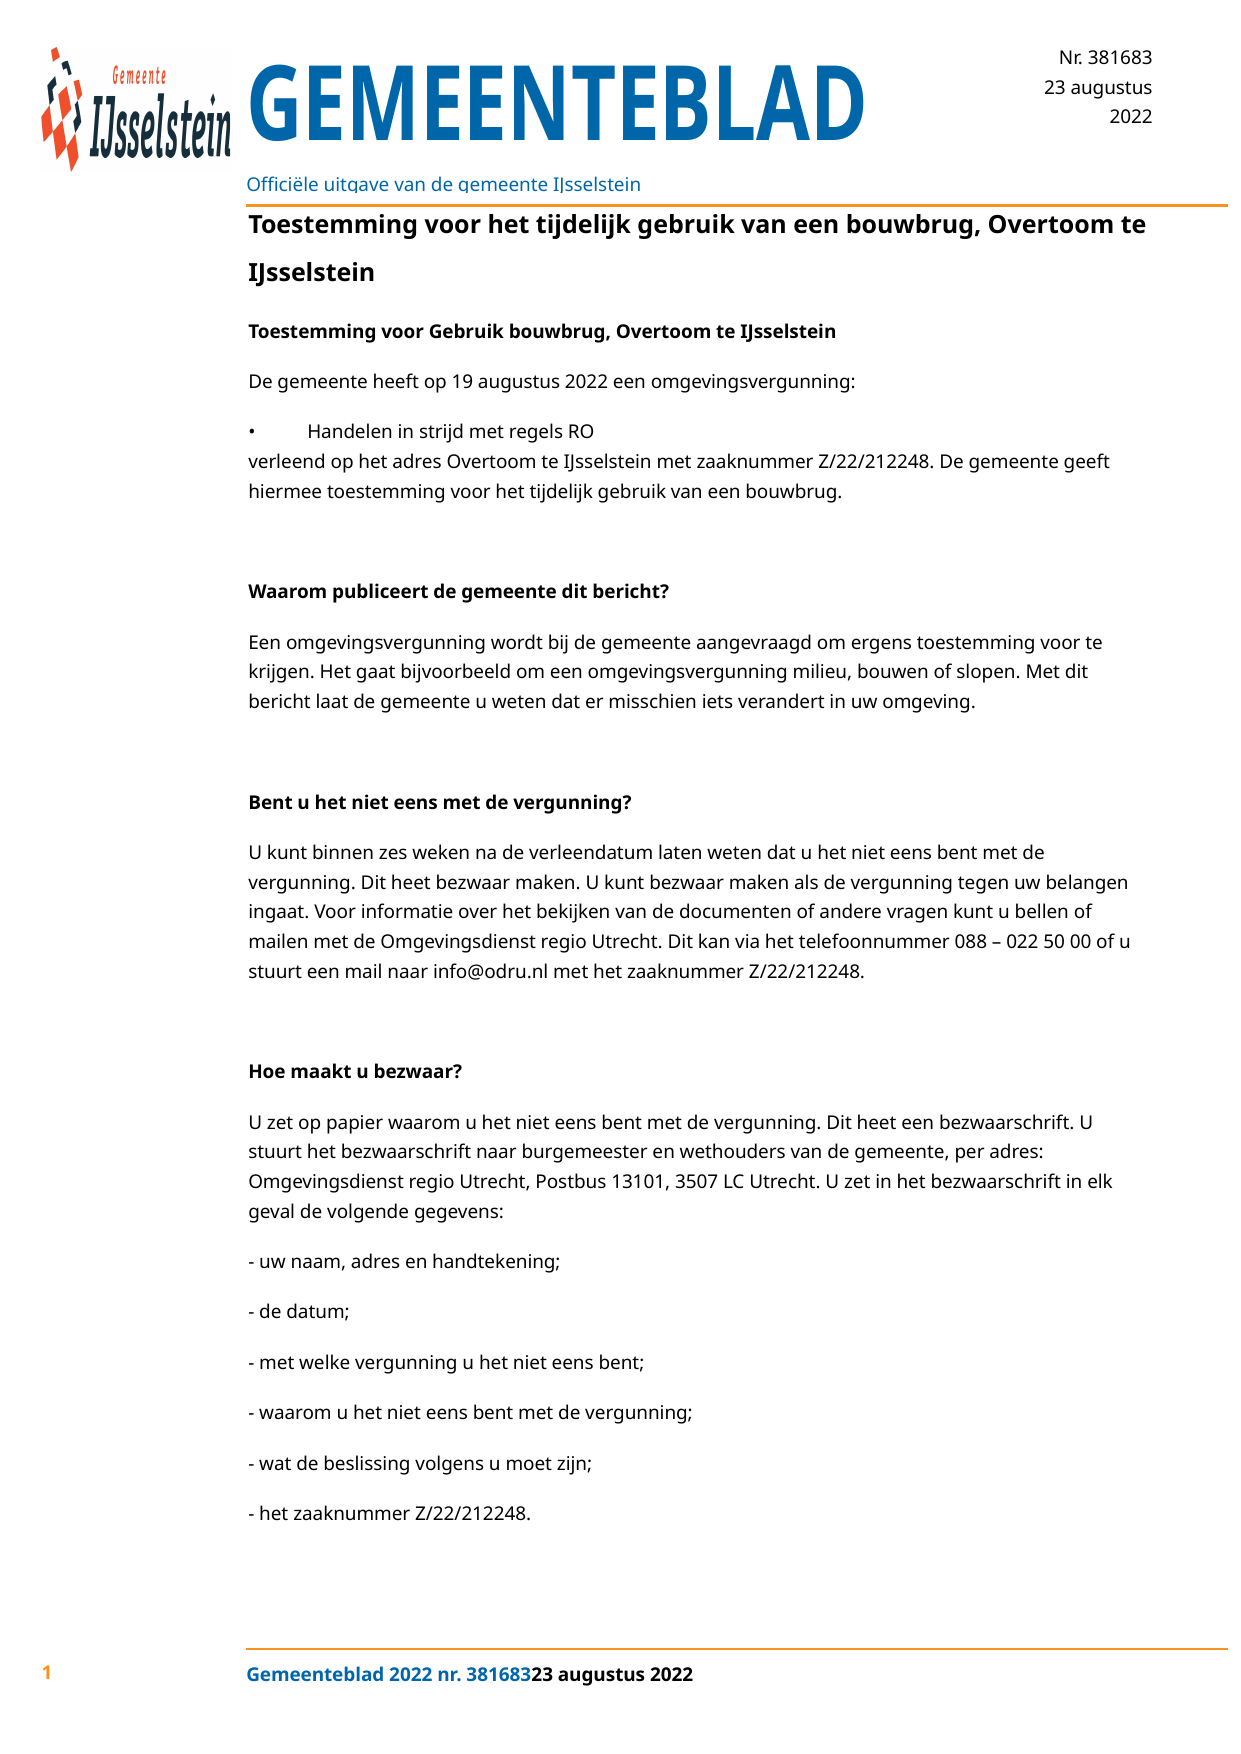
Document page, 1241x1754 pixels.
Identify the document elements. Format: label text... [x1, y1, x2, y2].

text Toestemming voor het tijdelijk gebruik van een bouwbrug, Overtoom te IJsselstein [248, 207, 1152, 288]
text Toestemming voor Gebruik bouwbrug, Overtoom te IJsselstein [248, 318, 1152, 344]
picture [41, 47, 231, 172]
text - het zaaknummer Z/22/212248. [248, 1500, 1152, 1526]
text U zet op papier waarom u het niet eens bent met de vergunning. Dit heet een bezwaarschrift. U stuurt het bezwaarschrift naar burgemeester en wethouders van de gemeente, per adres: Omgevingsdienst regio Utrecht, Postbus 13101, 3507 LC Utrecht. U zet in het bezwaarschrift in elk geval de volgende gegevens: [248, 1109, 1152, 1224]
text - met welke vergunning u het niet eens bent; [248, 1349, 1152, 1375]
text U kunt binnen zes weken na de verleendatum laten weten dat u het niet eens bent met de vergunning. Dit heet bezwaar maken. U kunt bezwaar maken als de vergunning tegen uw belangen ingaat. Voor informatie over het bekijken van de documenten of andere vragen kunt u bellen of mailen met de Omgevingsdienst regio Utrecht. Dit kan via het telefoonnummer 088 – 022 50 00 of u stuurt een mail naar info@odru.nl met het zaaknummer Z/22/212248. [248, 839, 1152, 984]
text Een omgevingsvergunning wordt bij de gemeente aangevraagd om ergens toestemming voor te krijgen. Het gaat bijvoorbeeld om een omgevingsvergunning milieu, bouwen of slopen. Met dit bericht laat de gemeente u weten dat er misschien iets verandert in uw omgeving. [248, 629, 1152, 714]
text Hoe maakt u bezwaar? [248, 1059, 1152, 1084]
text De gemeente heeft op 19 augustus 2022 een omgevingsvergunning: [248, 368, 1152, 394]
text verleend op het adres Overtoom te IJsselstein met zaaknummer Z/22/212248. De gemeente geeft hiermee toestemming voor het tijdelijk gebruik van een bouwbrug. [248, 448, 1152, 504]
text Bent u het niet eens met de vergunning? [248, 789, 1152, 815]
text - de datum; [248, 1299, 1152, 1324]
text - waarom u het niet eens bent met de vergunning; [248, 1399, 1152, 1425]
text Waarom publiceert de gemeente dit bericht? [248, 579, 1152, 604]
list Handelen in strijd met regels RO [248, 419, 1152, 444]
text - uw naam, adres en handtekening; [248, 1248, 1152, 1274]
text - wat de beslissing volgens u moet zijn; [248, 1450, 1152, 1476]
